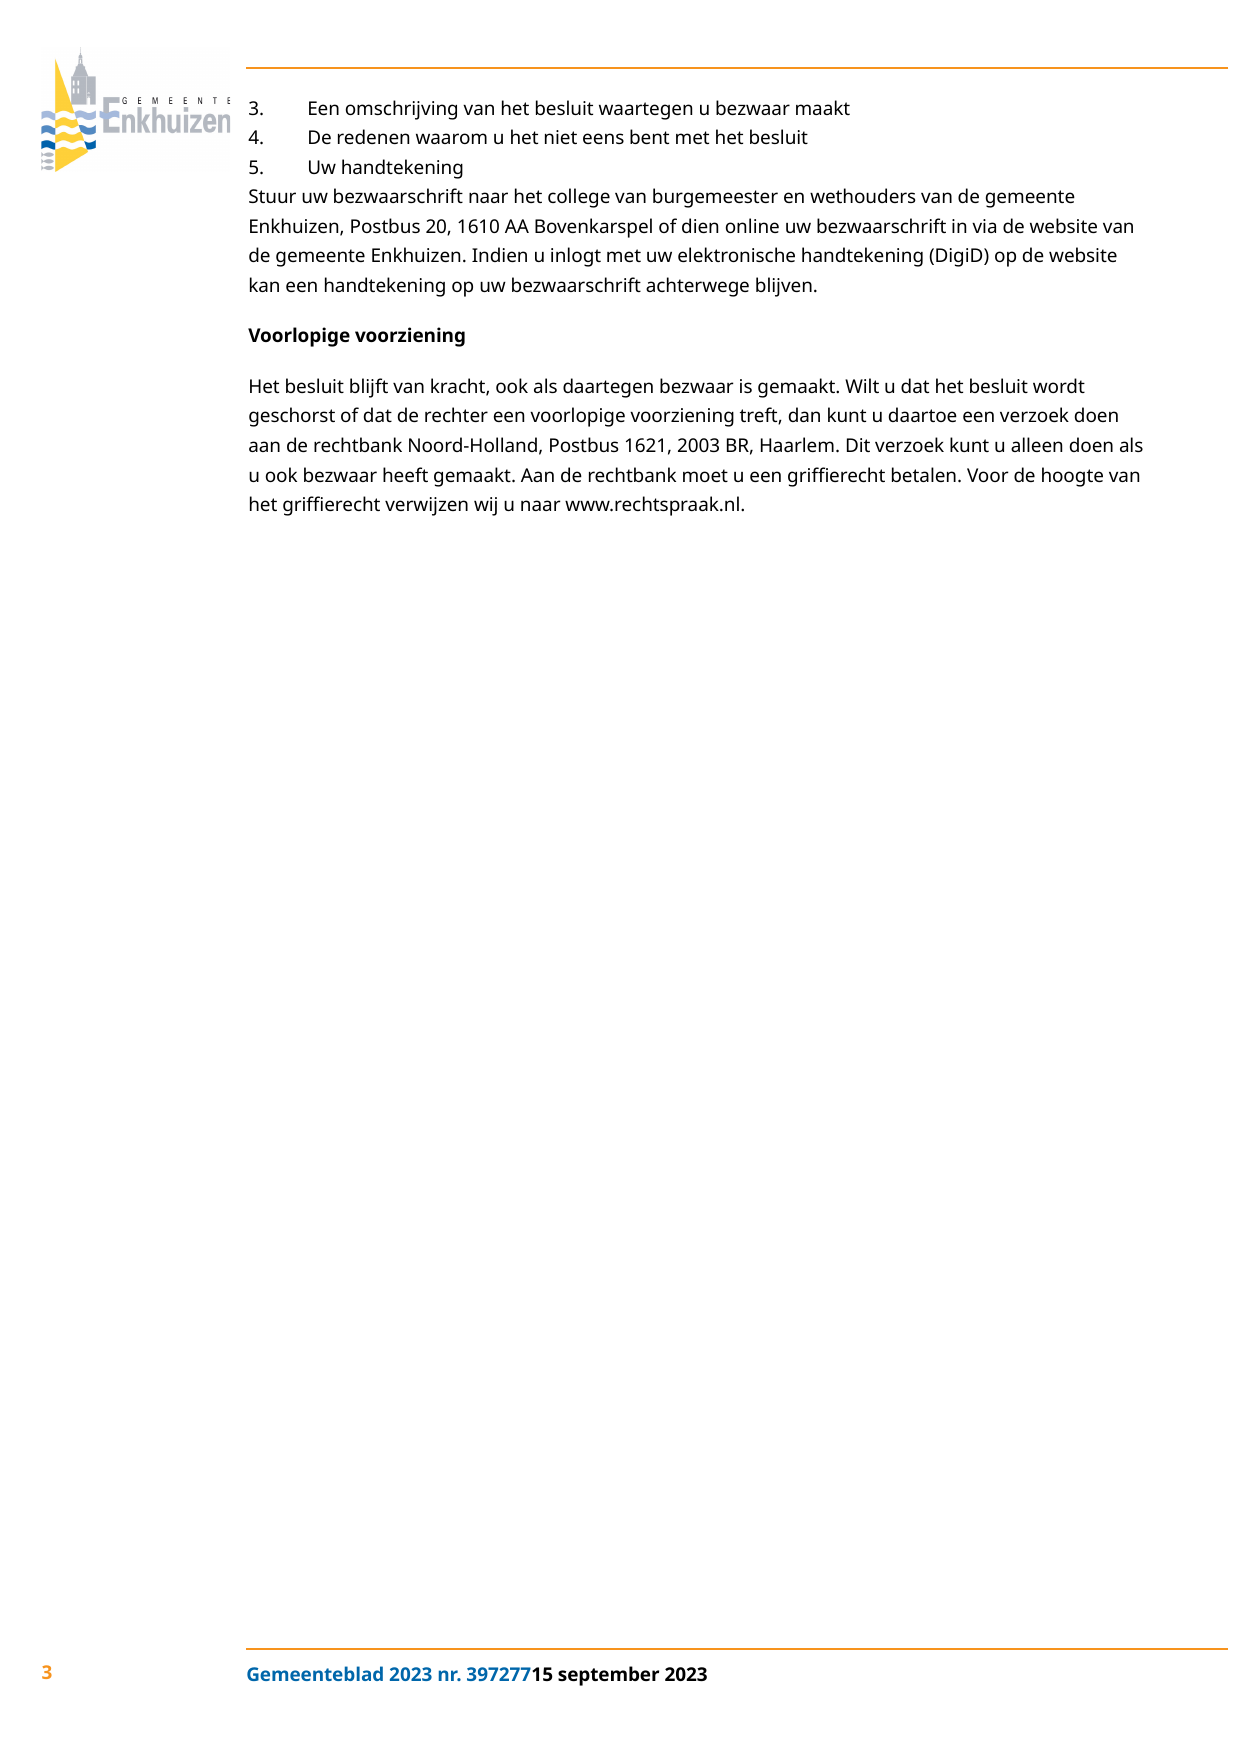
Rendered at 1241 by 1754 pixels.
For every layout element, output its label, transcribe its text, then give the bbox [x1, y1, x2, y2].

text Stuur uw bezwaarschrift naar het college van burgemeester en wethouders van de gemeente Enkhuizen, Postbus 20, 1610 AA Bovenkarspel of dien online uw bezwaarschrift in via de website van de gemeente Enkhuizen. Indien u inlogt met uw elektronische handtekening (DigiD) op de website kan een handtekening op uw bezwaarschrift achterwege blijven. [248, 183, 1152, 298]
text Voorlopige voorziening [248, 323, 1152, 348]
text Het besluit blijft van kracht, ook als daartegen bezwaar is gemaakt. Wilt u dat het besluit wordt geschorst of dat de rechter een voorlopige voorziening treft, dan kunt u daartoe een verzoek doen aan de rechtbank Noord-Holland, Postbus 1621, 2003 BR, Haarlem. Dit verzoek kunt u alleen doen als u ook bezwaar heeft gemaakt. Aan de rechtbank moet u een griffierecht betalen. Voor de hoogte van het griffierecht verwijzen wij u naar www.rechtspraak.nl. [248, 373, 1152, 517]
list Uw handtekening [248, 154, 1152, 180]
list Een omschrijving van het besluit waartegen u bezwaar maakt [248, 95, 1152, 121]
list De redenen waarom u het niet eens bent met het besluit [248, 124, 1152, 150]
picture [41, 47, 231, 172]
